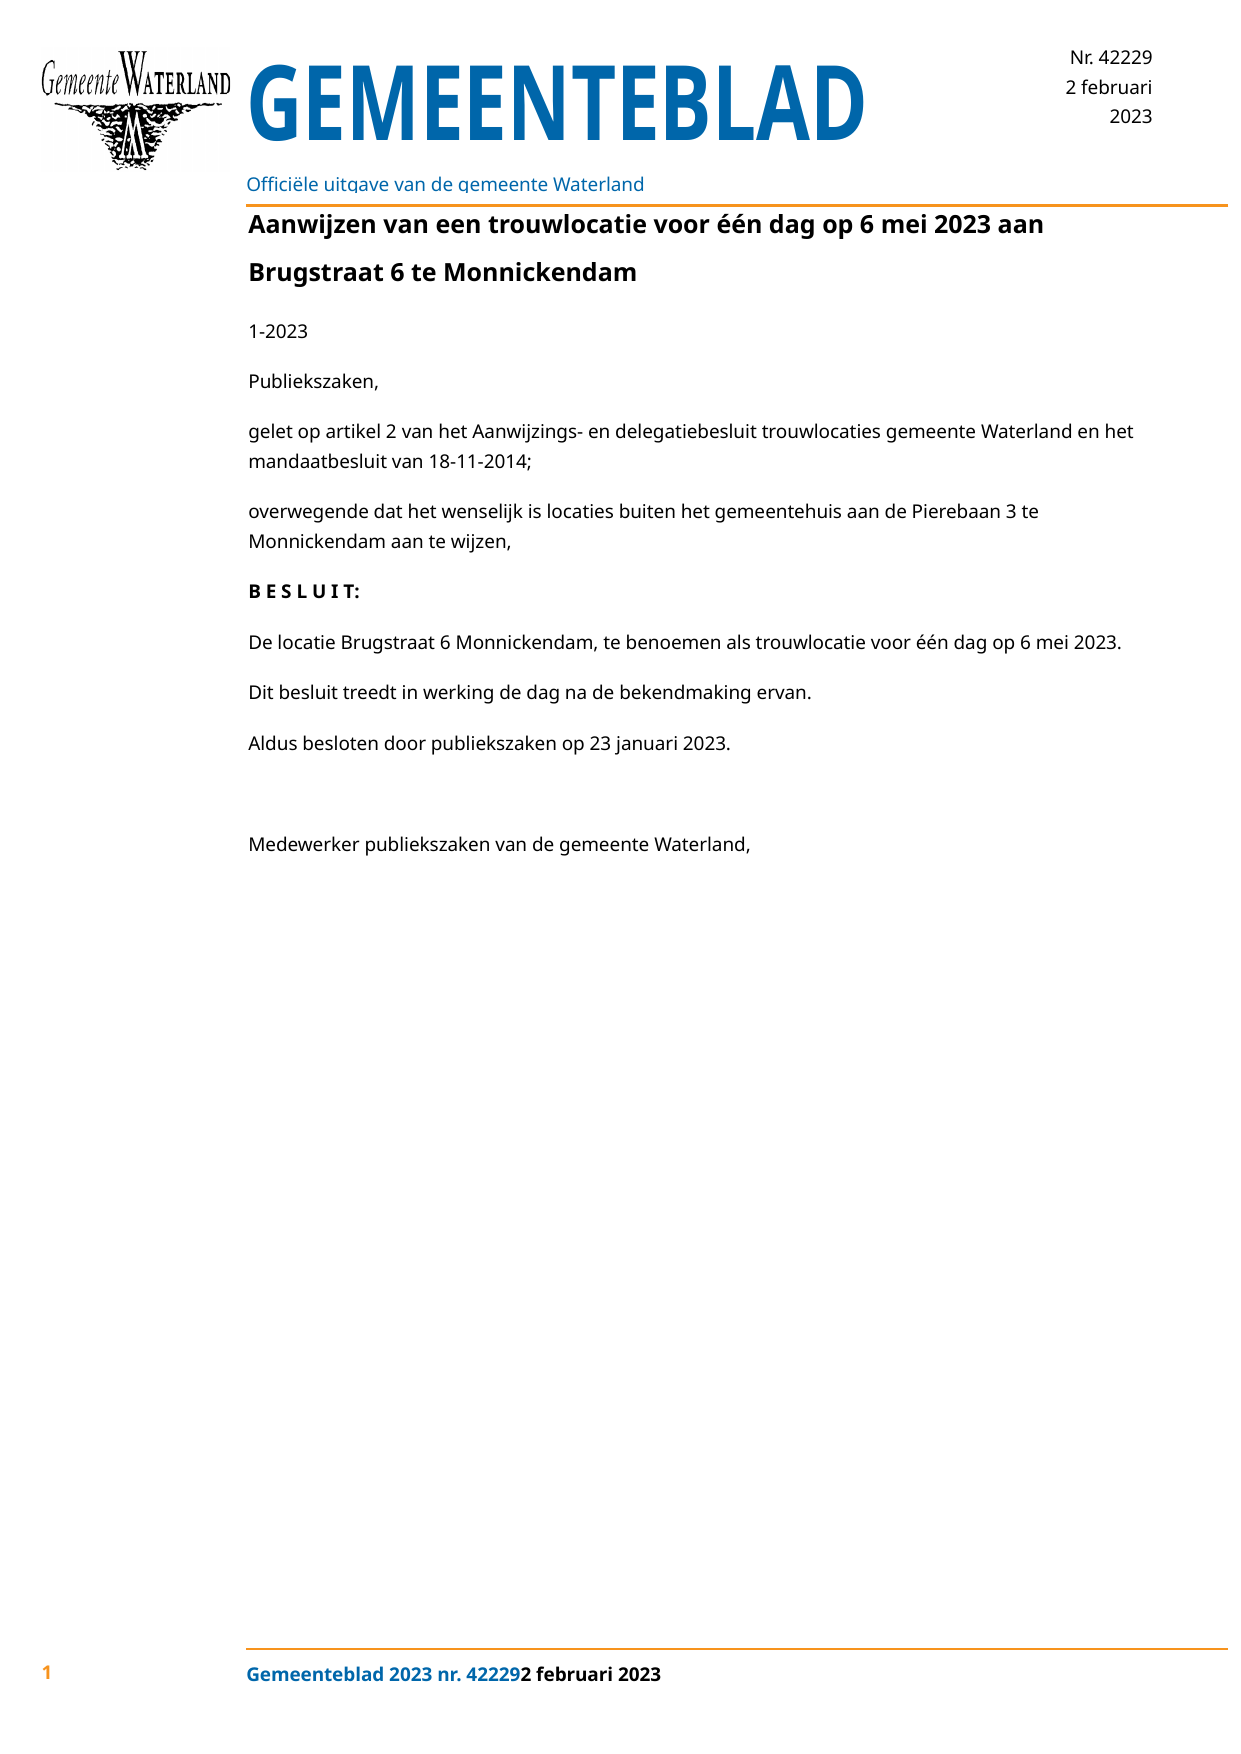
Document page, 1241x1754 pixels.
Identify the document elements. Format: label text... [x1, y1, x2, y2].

text Aanwijzen van een trouwlocatie voor één dag op 6 mei 2023 aan Brugstraat 6 te Monnickendam [248, 207, 1152, 288]
text gelet op artikel 2 van het Aanwijzings- en delegatiebesluit trouwlocaties gemeente Waterland en het mandaatbesluit van 18-11-2014; [248, 419, 1152, 474]
text De locatie Brugstraat 6 Monnickendam, te benoemen als trouwlocatie voor één dag op 6 mei 2023. [248, 629, 1152, 655]
text Aldus besloten door publiekszaken op 23 januari 2023. [248, 730, 1152, 756]
text Dit besluit treedt in werking de dag na de bekendmaking ervan. [248, 679, 1152, 705]
text Medewerker publiekszaken van de gemeente Waterland, [248, 831, 1152, 857]
text B E S L U I T: [248, 579, 1152, 604]
text 1-2023 [248, 318, 1152, 344]
picture [41, 47, 231, 172]
text overwegende dat het wenselijk is locaties buiten het gemeentehuis aan de Pierebaan 3 te Monnickendam aan te wijzen, [248, 499, 1152, 554]
text Publiekszaken, [248, 368, 1152, 394]
